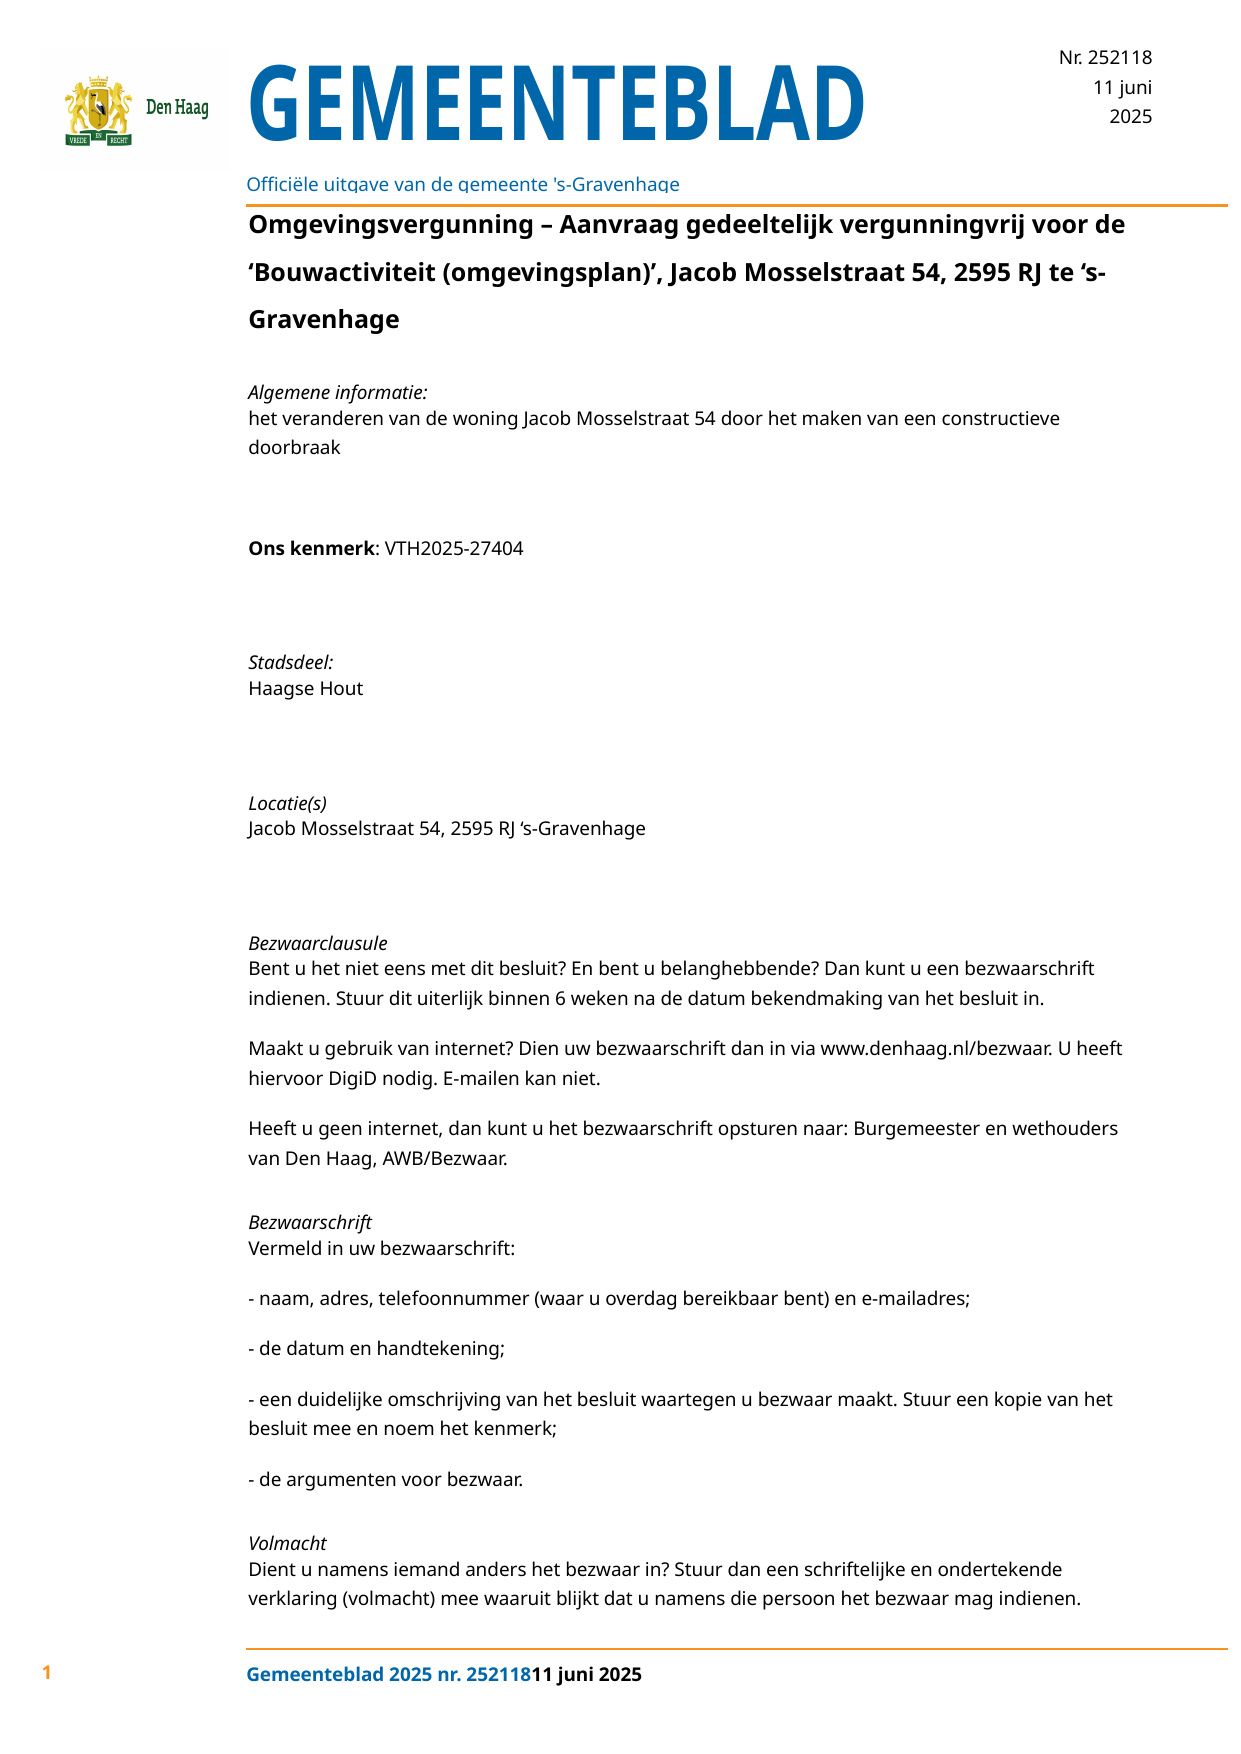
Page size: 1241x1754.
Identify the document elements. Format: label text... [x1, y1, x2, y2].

text - een duidelijke omschrijving van het besluit waartegen u bezwaar maakt. Stuur een kopie van het besluit mee en noem het kenmerk; [248, 1386, 1152, 1441]
text Volmacht [248, 1530, 1152, 1556]
text Jacob Mosselstraat 54, 2595 RJ ‘s-Gravenhage [248, 815, 1152, 841]
text Locatie(s) [248, 790, 1152, 815]
text Dient u namens iemand anders het bezwaar in? Stuur dan een schriftelijke en ondertekende verklaring (volmacht) mee waaruit blijkt dat u namens die persoon het bezwaar mag indienen. [248, 1556, 1152, 1611]
text Vermeld in uw bezwaarschrift: [248, 1235, 1152, 1261]
text Bezwaarclausule [248, 930, 1152, 956]
text Maakt u gebruik van internet? Dien uw bezwaarschrift dan in via www.denhaag.nl/bezwaar. U heeft hiervoor DigiD nodig. E-mailen kan niet. [248, 1036, 1152, 1091]
text - naam, adres, telefoonnummer (waar u overdag bereikbaar bent) en e-mailadres; [248, 1285, 1152, 1311]
text - de argumenten voor bezwaar. [248, 1466, 1152, 1492]
text het veranderen van de woning Jacob Mosselstraat 54 door het maken van een constructieve doorbraak [248, 405, 1152, 460]
text Stadsdeel: [248, 649, 1152, 675]
text Heeft u geen internet, dan kunt u het bezwaarschrift opsturen naar: Burgemeester en wethouders van Den Haag, AWB/Bezwaar. [248, 1116, 1152, 1171]
text Bent u het niet eens met dit besluit? En bent u belanghebbende? Dan kunt u een bezwaarschrift indienen. Stuur dit uiterlijk binnen 6 weken na de datum bekendmaking van het besluit in. [248, 956, 1152, 1011]
text Algemene informatie: [248, 379, 1152, 405]
text Ons kenmerk: VTH2025-27404 [248, 535, 1152, 561]
text Bezwaarschrift [248, 1209, 1152, 1235]
text Haagse Hout [248, 675, 1152, 701]
text - de datum en handtekening; [248, 1336, 1152, 1361]
text Omgevingsvergunning – Aanvraag gedeeltelijk vergunningvrij voor de ‘Bouwactiviteit (omgevingsplan)’, Jacob Mosselstraat 54, 2595 RJ te ‘s-Gravenhage [248, 207, 1152, 336]
picture [41, 47, 231, 172]
